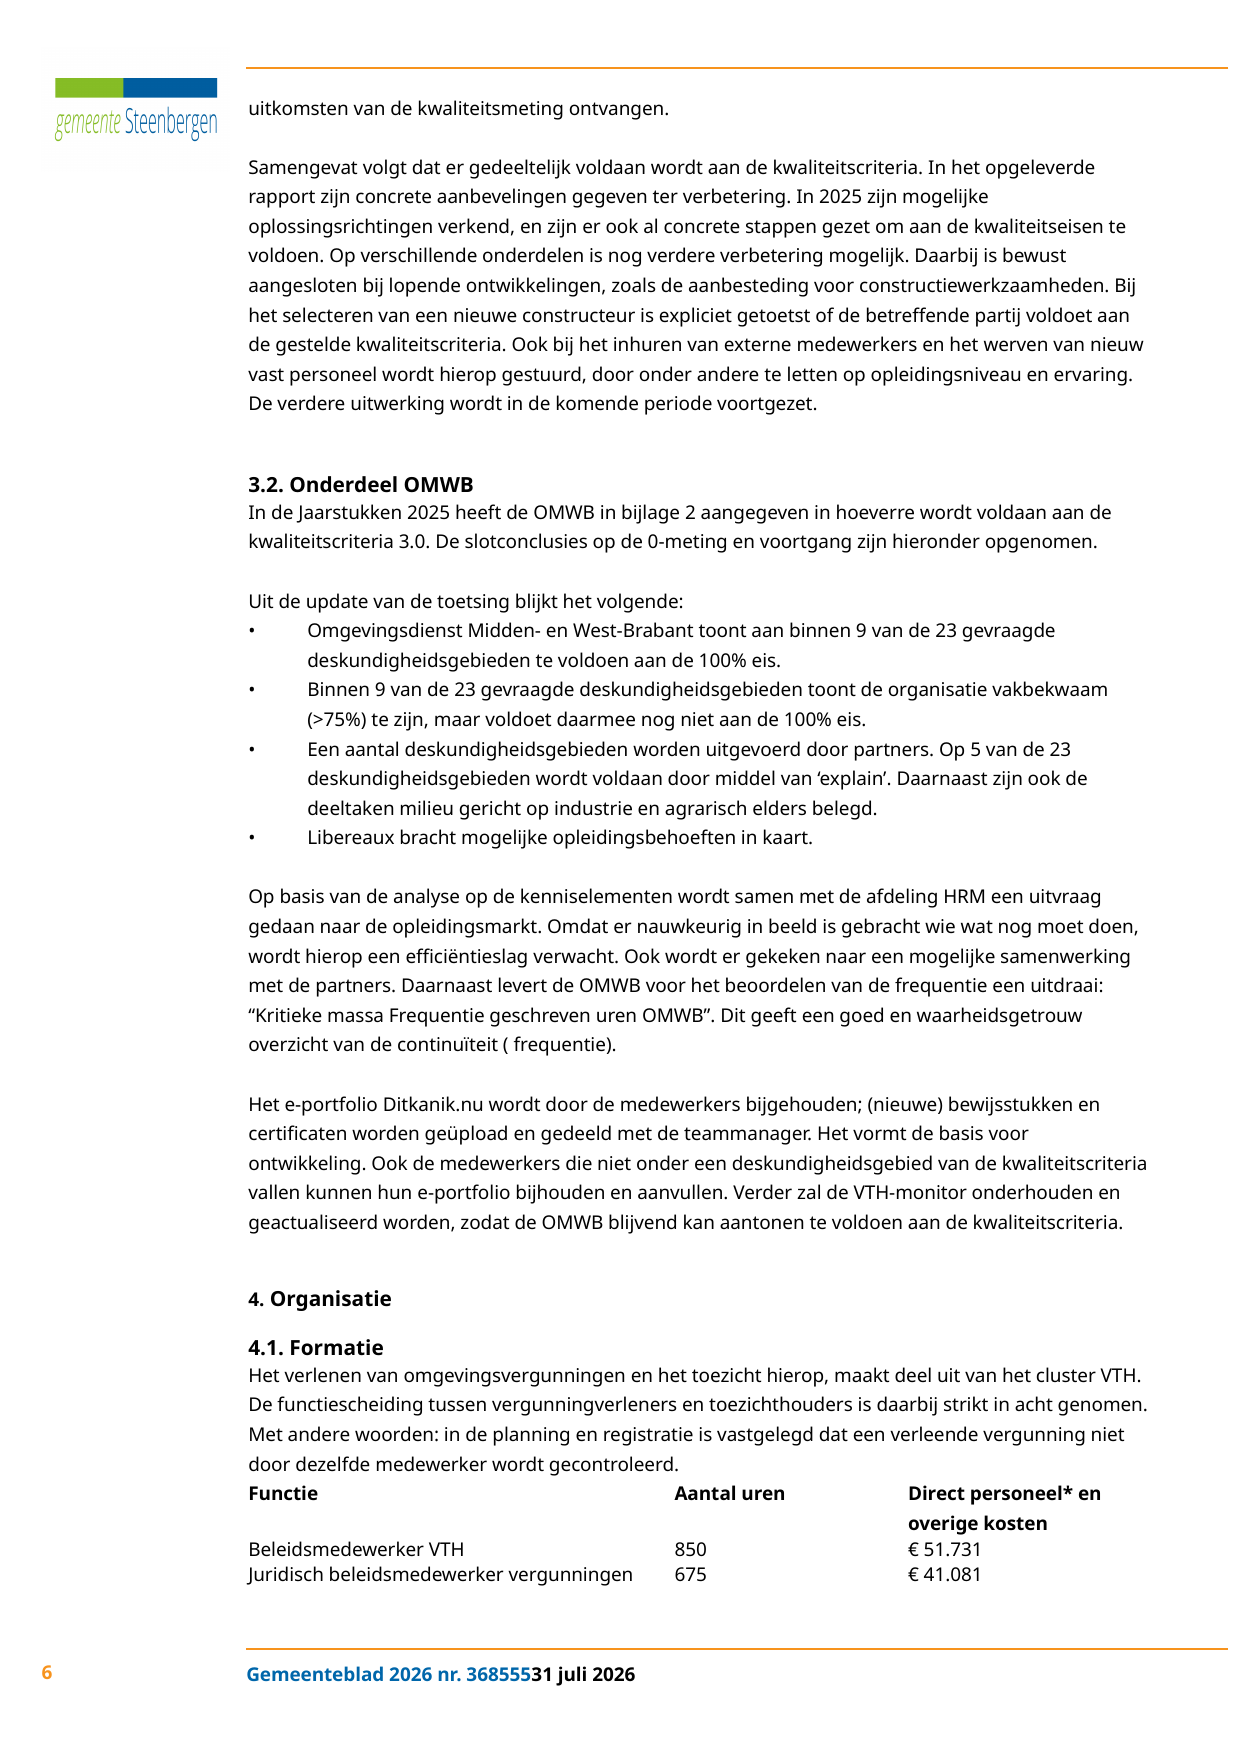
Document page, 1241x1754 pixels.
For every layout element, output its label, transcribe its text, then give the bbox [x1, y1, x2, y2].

list Omgevingsdienst Midden- en West-Brabant toont aan binnen 9 van de 23 gevraagde deskundigheidsgebieden te voldoen aan de 100% eis. [248, 617, 1152, 673]
table_cell € 51.731 [908, 1536, 1152, 1561]
picture [41, 47, 231, 172]
text Het e-portfolio Ditkanik.nu wordt door de medewerkers bijgehouden; (nieuwe) bewijsstukken en certificaten worden geüpload en gedeeld met de teammanager. Het vormt de basis voor ontwikkeling. Ook de medewerkers die niet onder een deskundigheidsgebied van de kwaliteitscriteria vallen kunnen hun e-portfolio bijhouden en aanvullen. Verder zal de VTH-monitor onderhouden en geactualiseerd worden, zodat de OMWB blijvend kan aantonen te voldoen aan de kwaliteitscriteria. [248, 1091, 1152, 1235]
text Het verlenen van omgevingsvergunningen en het toezicht hierop, maakt deel uit van het cluster VTH. De functiescheiding tussen vergunningverleners en toezichthouders is daarbij strikt in acht genomen. Met andere woorden: in de planning en registratie is vastgelegd dat een verleende vergunning niet door dezelfde medewerker wordt gecontroleerd. [248, 1362, 1152, 1476]
list Binnen 9 van de 23 gevraagde deskundigheidsgebieden toont de organisatie vakbekwaam (>75%) te zijn, maar voldoet daarmee nog niet aan de 100% eis. [248, 677, 1152, 732]
table_header Aantal uren [674, 1480, 908, 1536]
text Samengevat volgt dat er gedeeltelijk voldaan wordt aan de kwaliteitscriteria. In het opgeleverde rapport zijn concrete aanbevelingen gegeven ter verbetering. In 2025 zijn mogelijke oplossingsrichtingen verkend, en zijn er ook al concrete stappen gezet om aan de kwaliteitseisen te voldoen. Op verschillende onderdelen is nog verdere verbetering mogelijk. Daarbij is bewust aangesloten bij lopende ontwikkelingen, zoals de aanbesteding voor constructiewerkzaamheden. Bij het selecteren van een nieuwe constructeur is expliciet getoetst of de betreffende partij voldoet aan de gestelde kwaliteitscriteria. Ook bij het inhuren van externe medewerkers en het werven van nieuw vast personeel wordt hierop gestuurd, door onder andere te letten op opleidingsniveau en ervaring. De verdere uitwerking wordt in de komende periode voortgezet. [248, 154, 1152, 416]
table_cell Beleidsmedewerker VTH [248, 1536, 674, 1561]
text 4. Organisatie [248, 1284, 1152, 1313]
text Uit de update van de toetsing blijkt het volgende: [248, 588, 1152, 613]
text uitkomsten van de kwaliteitsmeting ontvangen. [248, 95, 1152, 121]
list Libereaux bracht mogelijke opleidingsbehoeften in kaart. [248, 824, 1152, 850]
table_cell € 41.081 [908, 1561, 1152, 1587]
text Op basis van de analyse op de kenniselementen wordt samen met de afdeling HRM een uitvraag gedaan naar de opleidingsmarkt. Omdat er nauwkeurig in beeld is gebracht wie wat nog moet doen, wordt hierop een efficiëntieslag verwacht. Ook wordt er gekeken naar een mogelijke samenwerking met de partners. Daarnaast levert de OMWB voor het beoordelen van de frequentie een uitdraai: “Kritieke massa Frequentie geschreven uren OMWB”. Dit geeft een goed en waarheidsgetrouw overzicht van de continuïteit ( frequentie). [248, 884, 1152, 1057]
text 3.2. Onderdeel OMWB [248, 471, 1152, 499]
table_cell Juridisch beleidsmedewerker vergunningen [248, 1561, 674, 1587]
list Een aantal deskundigheidsgebieden worden uitgevoerd door partners. Op 5 van de 23 deskundigheidsgebieden wordt voldaan door middel van ‘explain’. Daarnaast zijn ook de deeltaken milieu gericht op industrie en agrarisch elders belegd. [248, 736, 1152, 821]
table_header Direct personeel* en overige kosten [908, 1480, 1152, 1536]
text In de Jaarstukken 2025 heeft de OMWB in bijlage 2 aangegeven in hoeverre wordt voldaan aan de kwaliteitscriteria 3.0. De slotconclusies op de 0-meting en voortgang zijn hieronder opgenomen. [248, 499, 1152, 554]
table_cell 675 [674, 1561, 908, 1587]
text 4.1. Formatie [248, 1333, 1152, 1362]
table_cell 850 [674, 1536, 908, 1561]
table_header Functie [248, 1480, 674, 1536]
